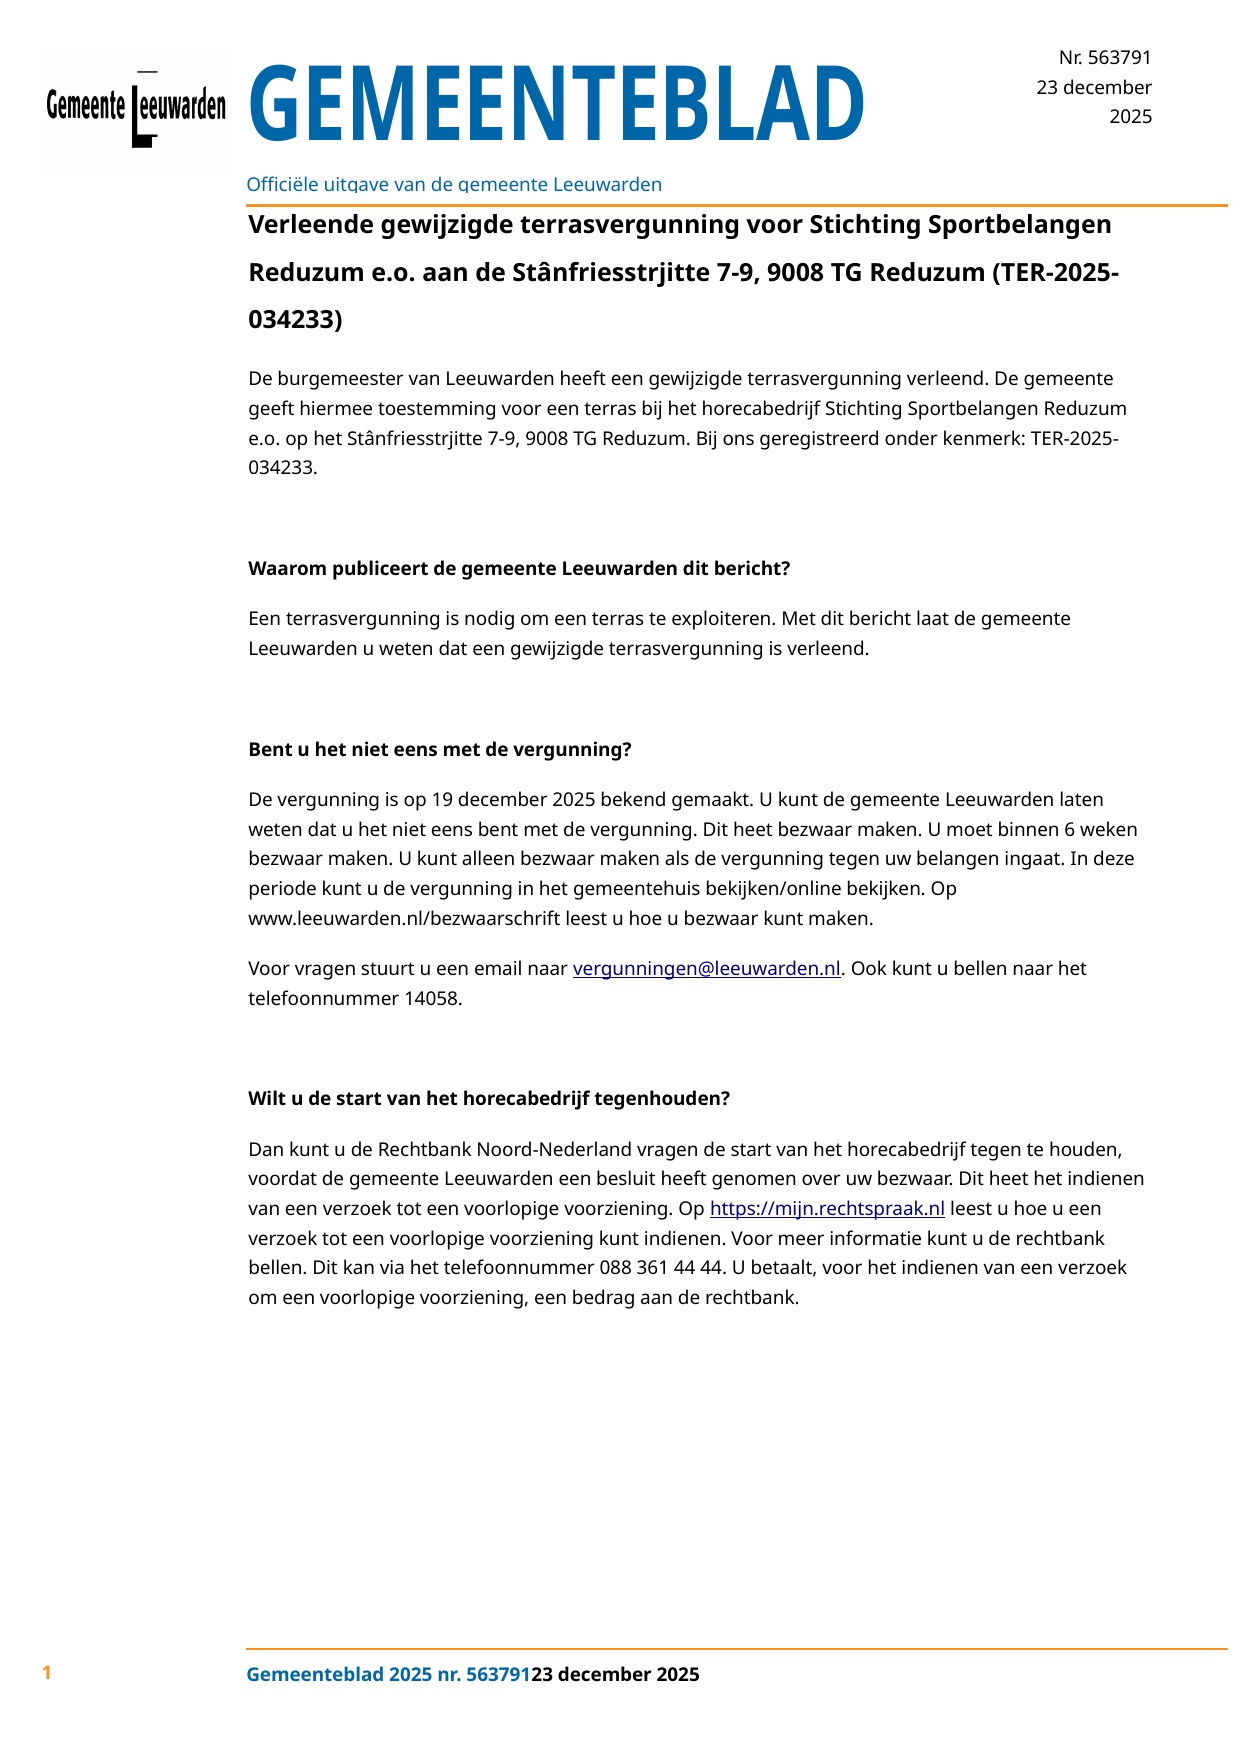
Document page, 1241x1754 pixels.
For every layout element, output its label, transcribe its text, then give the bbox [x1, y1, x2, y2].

text Een terrasvergunning is nodig om een terras te exploiteren. Met dit bericht laat de gemeente Leeuwarden u weten dat een gewijzigde terrasvergunning is verleend. [248, 606, 1152, 661]
text De burgemeester van Leeuwarden heeft een gewijzigde terrasvergunning verleend. De gemeente geeft hiermee toestemming voor een terras bij het horecabedrijf Stichting Sportbelangen Reduzum e.o. op het Stânfriesstrjitte 7-9, 9008 TG Reduzum. Bij ons geregistreerd onder kenmerk: TER-2025-034233. [248, 366, 1152, 480]
text De vergunning is op 19 december 2025 bekend gemaakt. U kunt de gemeente Leeuwarden laten weten dat u het niet eens bent met de vergunning. Dit heet bezwaar maken. U moet binnen 6 weken bezwaar maken. U kunt alleen bezwaar maken als de vergunning tegen uw belangen ingaat. In deze periode kunt u de vergunning in het gemeentehuis bekijken/online bekijken. Op www.leeuwarden.nl/bezwaarschrift leest u hoe u bezwaar kunt maken. [248, 786, 1152, 930]
text Dan kunt u de Rechtbank Noord-Nederland vragen de start van het horecabedrijf tegen te houden, voordat de gemeente Leeuwarden een besluit heeft genomen over uw bezwaar. Dit heet het indienen van een verzoek tot een voorlopige voorziening. Op https://mijn.rechtspraak.nl leest u hoe u een verzoek tot een voorlopige voorziening kunt indienen. Voor meer informatie kunt u de rechtbank bellen. Dit kan via het telefoonnummer 088 361 44 44. U betaalt, voor het indienen van een verzoek om een voorlopige voorziening, een bedrag aan de rechtbank. [248, 1136, 1152, 1309]
text Bent u het niet eens met de vergunning? [248, 736, 1152, 762]
text Wilt u de start van het horecabedrijf tegenhouden? [248, 1086, 1152, 1111]
text Waarom publiceert de gemeente Leeuwarden dit bericht? [248, 555, 1152, 581]
text Verleende gewijzigde terrasvergunning voor Stichting Sportbelangen Reduzum e.o. aan de Stânfriesstrjitte 7-9, 9008 TG Reduzum (TER-2025-034233) [248, 207, 1152, 336]
text Voor vragen stuurt u een email naar vergunningen@leeuwarden.nl. Ook kunt u bellen naar het telefoonnummer 14058. [248, 955, 1152, 1010]
picture [41, 47, 231, 172]
